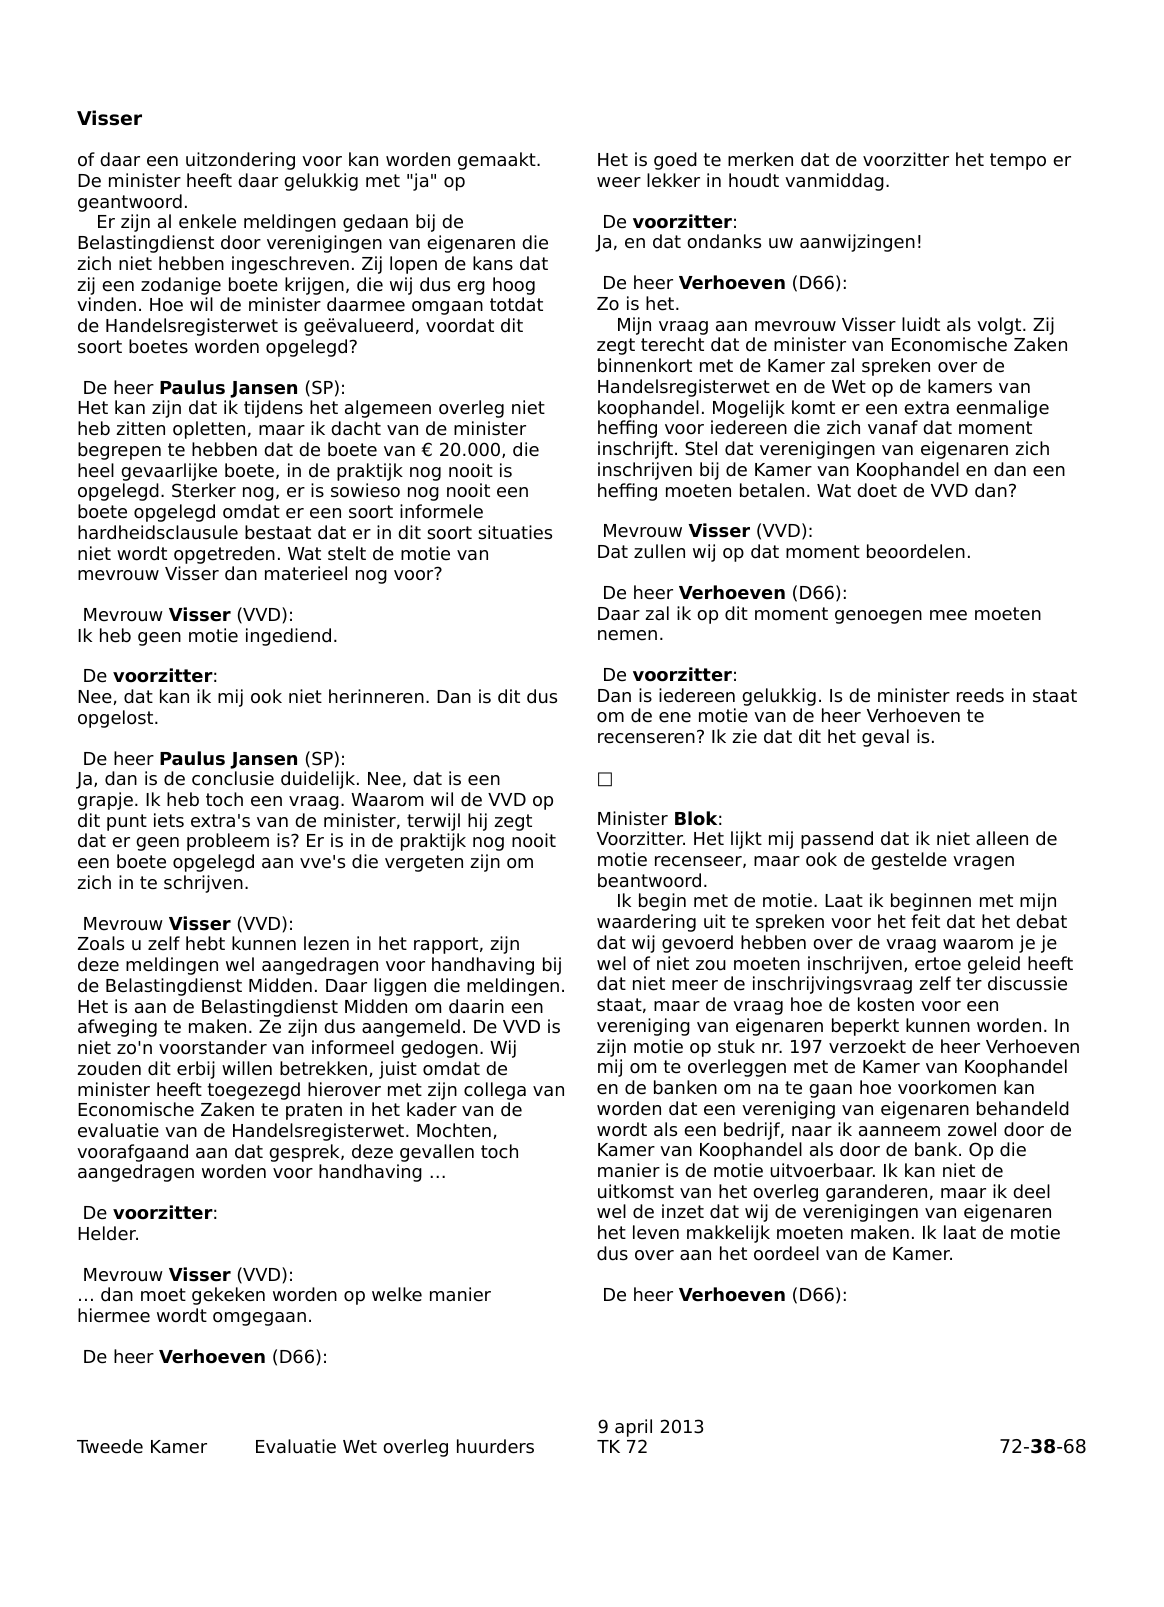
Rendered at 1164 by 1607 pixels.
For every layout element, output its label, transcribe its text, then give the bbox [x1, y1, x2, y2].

text Ja, dan is de conclusie duidelijk. Nee, dat is een grapje. Ik heb toch een vraag. Waarom wil de VVD op dit punt iets extra's van de minister, terwijl hij zegt dat er geen probleem is? Er is in de praktijk nog nooit een boete opgelegd aan vve's die vergeten zijn om zich in te schrijven. [77, 769, 567, 893]
text De heer Verhoeven (D66): [596, 1284, 1087, 1305]
text De voorzitter: [596, 665, 1087, 686]
text Voorzitter. Het lijkt mij passend dat ik niet alleen de motie recenseer, maar ook de gestelde vragen beantwoord. [596, 829, 1087, 891]
text Er zijn al enkele meldingen gedaan bij de Belastingdienst door verenigingen van eigenaren die zich niet hebben ingeschreven. Zij lopen de kans dat zij een zodanige boete krijgen, die wij dus erg hoog vinden. Hoe wil de minister daarmee omgaan totdat de Handelsregisterwet is geëvalueerd, voordat dit soort boetes worden opgelegd? [77, 212, 567, 357]
text Het kan zijn dat ik tijdens het algemeen overleg niet heb zitten opletten, maar ik dacht van de minister begrepen te hebben dat de boete van € 20.000, die heel gevaarlijke boete, in de praktijk nog nooit is opgelegd. Sterker nog, er is sowieso nog nooit een boete opgelegd omdat er een soort informele hardheidsclausule bestaat dat er in dit soort situaties niet wordt opgetreden. Wat stelt de motie van mevrouw Visser dan materieel nog voor? [77, 398, 567, 585]
text De heer Verhoeven (D66): [596, 273, 1087, 294]
text Ik heb geen motie ingediend. [77, 626, 567, 646]
text De voorzitter: [596, 212, 1087, 232]
text De heer Verhoeven (D66): [596, 583, 1087, 603]
text Dan is iedereen gelukkig. Is de minister reeds in staat om de ene motie van de heer Verhoeven te recenseren? Ik zie dat dit het geval is. [596, 686, 1087, 748]
text De heer Verhoeven (D66): [77, 1347, 567, 1367]
text Het is goed te merken dat de voorzitter het tempo er weer lekker in houdt vanmiddag. [596, 150, 1087, 192]
text Daar zal ik op dit moment genoegen mee moeten nemen. [596, 603, 1087, 645]
text Mevrouw Visser (VVD): [596, 521, 1087, 542]
text of daar een uitzondering voor kan worden gemaakt. De minister heeft daar gelukkig met "ja" op geantwoord. [77, 150, 567, 212]
text Ik begin met de motie. Laat ik beginnen met mijn waardering uit te spreken voor het feit dat het debat dat wij gevoerd hebben over de vraag waarom je je wel of niet zou moeten inschrijven, ertoe geleid heeft dat niet meer de inschrijvingsvraag zelf ter discussie staat, maar de vraag hoe de kosten voor een vereniging van eigenaren beperkt kunnen worden. In zijn motie op stuk nr. 197 verzoekt de heer Verhoeven mij om te overleggen met de Kamer van Koophandel en de banken om na te gaan hoe voorkomen kan worden dat een vereniging van eigenaren behandeld wordt als een bedrijf, naar ik aanneem zowel door de Kamer van Koophandel als door de bank. Op die manier is de motie uitvoerbaar. Ik kan niet de uitkomst van het overleg garanderen, maar ik deel wel de inzet dat wij de verenigingen van eigenaren het leven makkelijk moeten maken. Ik laat de motie dus over aan het oordeel van de Kamer. [596, 891, 1087, 1264]
text Zo is het. [596, 294, 1087, 314]
text Helder. [77, 1224, 567, 1244]
text Mevrouw Visser (VVD): [77, 913, 567, 934]
text Zoals u zelf hebt kunnen lezen in het rapport, zijn deze meldingen wel aangedragen voor handhaving bij de Belastingdienst Midden. Daar liggen die meldingen. Het is aan de Belastingdienst Midden om daarin een afweging te maken. Ze zijn dus aangemeld. De VVD is niet zo'n voorstander van informeel gedogen. Wij zouden dit erbij willen betrekken, juist omdat de minister heeft toegezegd hierover met zijn collega van Economische Zaken te praten in het kader van de evaluatie van de Handelsregisterwet. Mochten, voorafgaand aan dat gesprek, deze gevallen toch aangedragen worden voor handhaving … [77, 934, 567, 1183]
text Minister Blok: [596, 808, 1087, 829]
text □ [596, 768, 1087, 788]
text De voorzitter: [77, 666, 567, 687]
text Ja, en dat ondanks uw aanwijzingen! [596, 232, 1087, 253]
text Dat zullen wij op dat moment beoordelen. [596, 542, 1087, 563]
text De heer Paulus Jansen (SP): [77, 377, 567, 398]
text Nee, dat kan ik mij ook niet herinneren. Dan is dit dus opgelost. [77, 687, 567, 728]
text Mevrouw Visser (VVD): [77, 1264, 567, 1285]
text … dan moet gekeken worden op welke manier hiermee wordt omgegaan. [77, 1285, 567, 1327]
text De voorzitter: [77, 1203, 567, 1224]
text Mevrouw Visser (VVD): [77, 605, 567, 626]
text Mijn vraag aan mevrouw Visser luidt als volgt. Zij zegt terecht dat de minister van Economische Zaken binnenkort met de Kamer zal spreken over de Handelsregisterwet en de Wet op de kamers van koophandel. Mogelijk komt er een extra eenmalige heffing voor iedereen die zich vanaf dat moment inschrijft. Stel dat verenigingen van eigenaren zich inschrijven bij de Kamer van Koophandel en dan een heffing moeten betalen. Wat doet de VVD dan? [596, 314, 1087, 501]
text De heer Paulus Jansen (SP): [77, 748, 567, 769]
